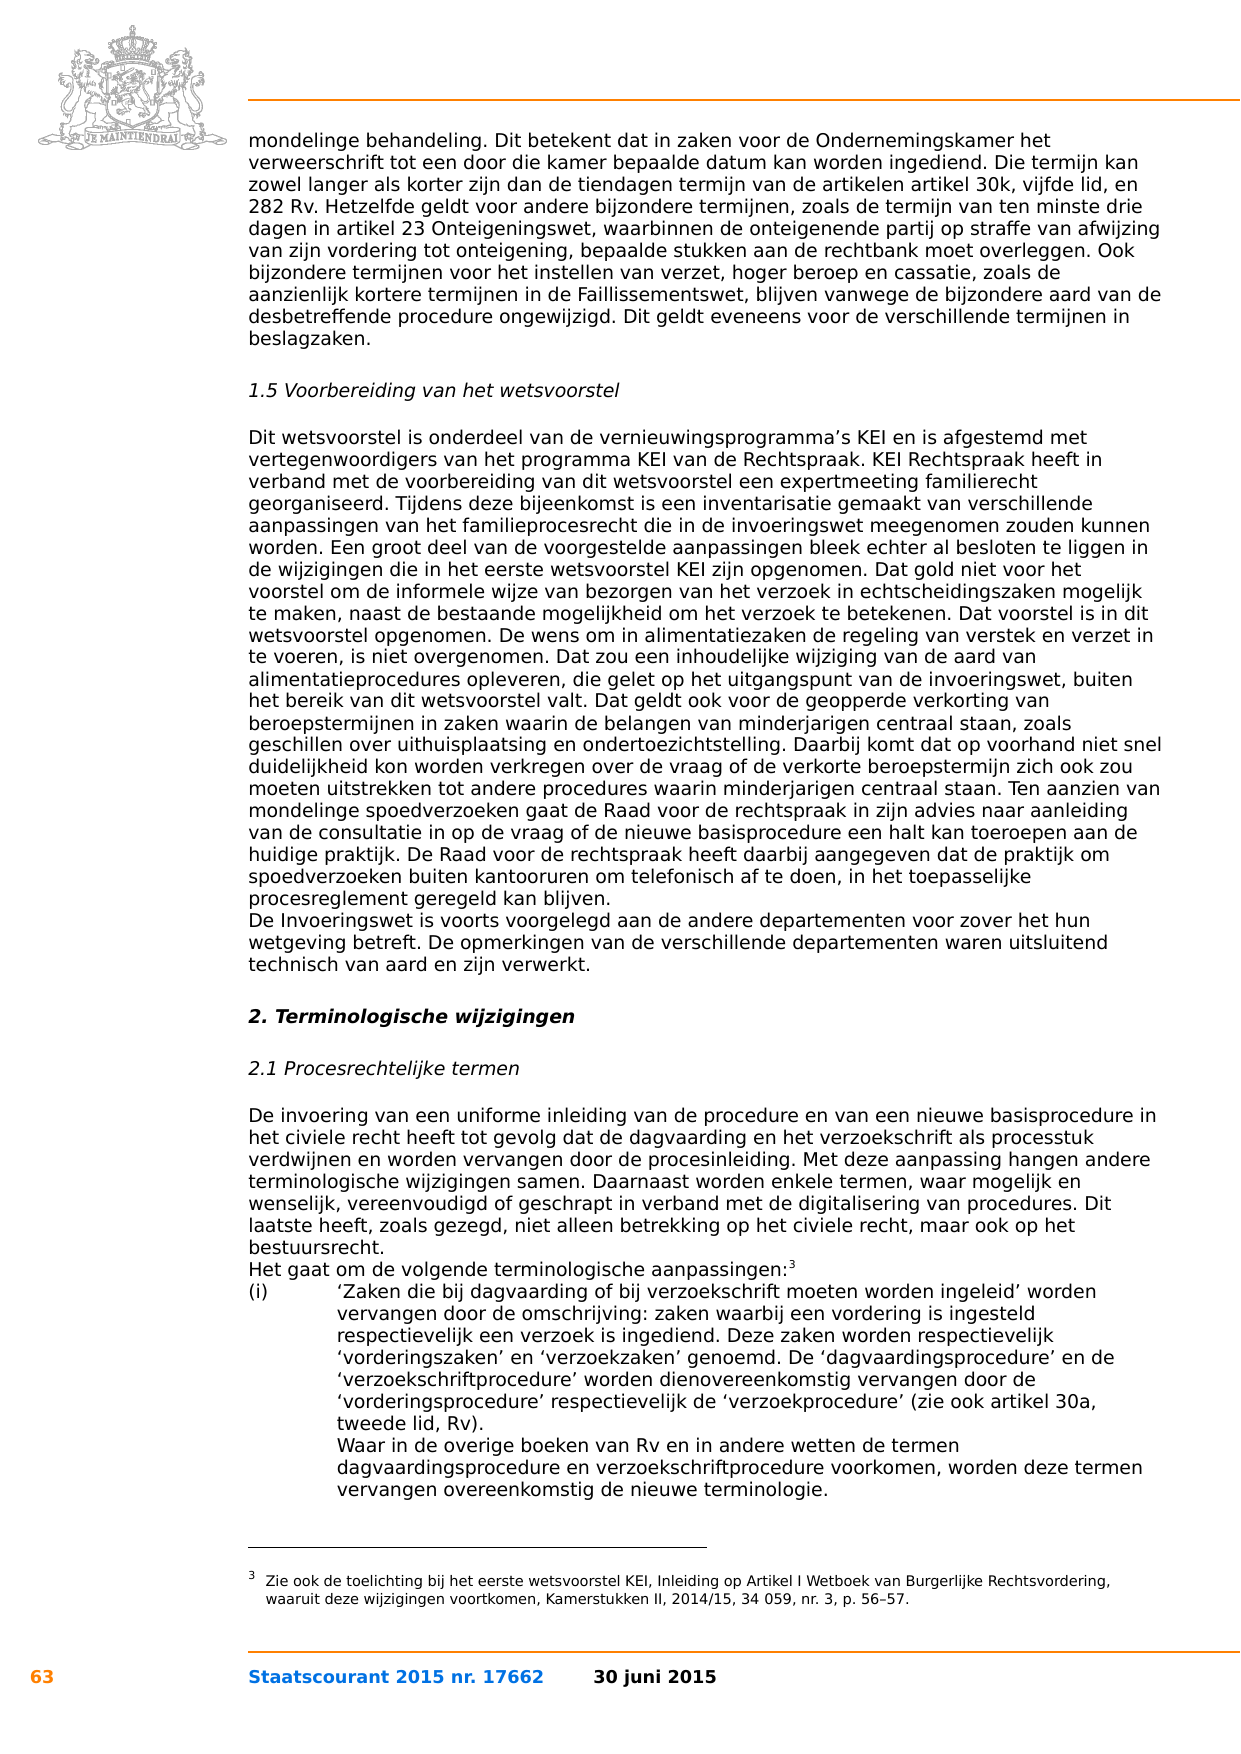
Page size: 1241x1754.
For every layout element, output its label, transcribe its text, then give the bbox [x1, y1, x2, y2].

text De Invoeringswet is voorts voorgelegd aan de andere departementen voor zover het hun wetgeving betreft. De opmerkingen van de verschillende departementen waren uitsluitend technisch van aard en zijn verwerkt. [248, 910, 1163, 976]
text (i) ‘Zaken die bij dagvaarding of bij verzoekschrift moeten worden ingeleid’ worden vervangen door de omschrijving: zaken waarbij een vordering is ingesteld respectievelijk een verzoek is ingediend. Deze zaken worden respectievelijk ‘vorderingszaken’ en ‘verzoekzaken’ genoemd. De ‘dagvaardingsprocedure’ en de ‘verzoekschriftprocedure’ worden dienovereenkomstig vervangen door de ‘vorderingsprocedure’ respectievelijk de ‘verzoekprocedure’ (zie ook artikel 30a, tweede lid, Rv). [248, 1281, 1163, 1435]
subtitle 2.1 Procesrechtelijke termen [248, 1058, 1163, 1080]
text Dit wetsvoorstel is onderdeel van de vernieuwingsprogramma’s KEI en is afgestemd met vertegenwoordigers van het programma KEI van de Rechtspraak. KEI Rechtspraak heeft in verband met de voorbereiding van dit wetsvoorstel een expertmeeting familierecht georganiseerd. Tijdens deze bijeenkomst is een inventarisatie gemaakt van verschillende aanpassingen van het familieprocesrecht die in de invoeringswet meegenomen zouden kunnen worden. Een groot deel van de voorgestelde aanpassingen bleek echter al besloten te liggen in de wijzigingen die in het eerste wetsvoorstel KEI zijn opgenomen. Dat gold niet voor het voorstel om de informele wijze van bezorgen van het verzoek in echtscheidingszaken mogelijk te maken, naast de bestaande mogelijkheid om het verzoek te betekenen. Dat voorstel is in dit wetsvoorstel opgenomen. De wens om in alimentatiezaken de regeling van verstek en verzet in te voeren, is niet overgenomen. Dat zou een inhoudelijke wijziging van de aard van alimentatieprocedures opleveren, die gelet op het uitgangspunt van de invoeringswet, buiten het bereik van dit wetsvoorstel valt. Dat geldt ook voor de geopperde verkorting van beroepstermijnen in zaken waarin de belangen van minderjarigen centraal staan, zoals geschillen over uithuisplaatsing en ondertoezichtstelling. Daarbij komt dat op voorhand niet snel duidelijkheid kon worden verkregen over de vraag of de verkorte beroepstermijn zich ook zou moeten uitstrekken tot andere procedures waarin minderjarigen centraal staan. Ten aanzien van mondelinge spoedverzoeken gaat de Raad voor de rechtspraak in zijn advies naar aanleiding van de consultatie in op de vraag of de nieuwe basisprocedure een halt kan toeroepen aan de huidige praktijk. De Raad voor de rechtspraak heeft daarbij aangegeven dat de praktijk om spoedverzoeken buiten kantooruren om telefonisch af te doen, in het toepasselijke procesreglement geregeld kan blijven. [248, 427, 1163, 910]
picture [38, 25, 227, 150]
subtitle 1.5 Voorbereiding van het wetsvoorstel [248, 380, 1163, 402]
text mondelinge behandeling. Dit betekent dat in zaken voor de Ondernemingskamer het verweerschrift tot een door die kamer bepaalde datum kan worden ingediend. Die termijn kan zowel langer als korter zijn dan de tiendagen termijn van de artikelen artikel 30k, vijfde lid, en 282 Rv. Hetzelfde geldt voor andere bijzondere termijnen, zoals de termijn van ten minste drie dagen in artikel 23 Onteigeningswet, waarbinnen de onteigenende partij op straffe van afwijzing van zijn vordering tot onteigening, bepaalde stukken aan de rechtbank moet overleggen. Ook bijzondere termijnen voor het instellen van verzet, hoger beroep en cassatie, zoals de aanzienlijk kortere termijnen in de Faillissementswet, blijven vanwege de bijzondere aard van de desbetreffende procedure ongewijzigd. Dit geldt eveneens voor de verschillende termijnen in beslagzaken. [248, 130, 1163, 350]
subtitle 2. Terminologische wijzigingen [248, 1006, 1163, 1028]
text Waar in de overige boeken van Rv en in andere wetten de termen dagvaardingsprocedure en verzoekschriftprocedure voorkomen, worden deze termen vervangen overeenkomstig de nieuwe terminologie. [337, 1435, 1163, 1501]
text De invoering van een uniforme inleiding van de procedure en van een nieuwe basisprocedure in het civiele recht heeft tot gevolg dat de dagvaarding en het verzoekschrift als processtuk verdwijnen en worden vervangen door de procesinleiding. Met deze aanpassing hangen andere terminologische wijzigingen samen. Daarnaast worden enkele termen, waar mogelijk en wenselijk, vereenvoudigd of geschrapt in verband met de digitalisering van procedures. Dit laatste heeft, zoals gezegd, niet alleen betrekking op het civiele recht, maar ook op het bestuursrecht. [248, 1105, 1163, 1259]
text Zie ook de toelichting bij het eerste wetsvoorstel KEI, Inleiding op Artikel I Wetboek van Burgerlijke Rechtsvordering, waaruit deze wijzigingen voortkomen, Kamerstukken II, 2014/15, 34 059, nr. 3, p. 56–57. [248, 1569, 1163, 1608]
text Het gaat om de volgende terminologische aanpassingen: [248, 1259, 1163, 1281]
